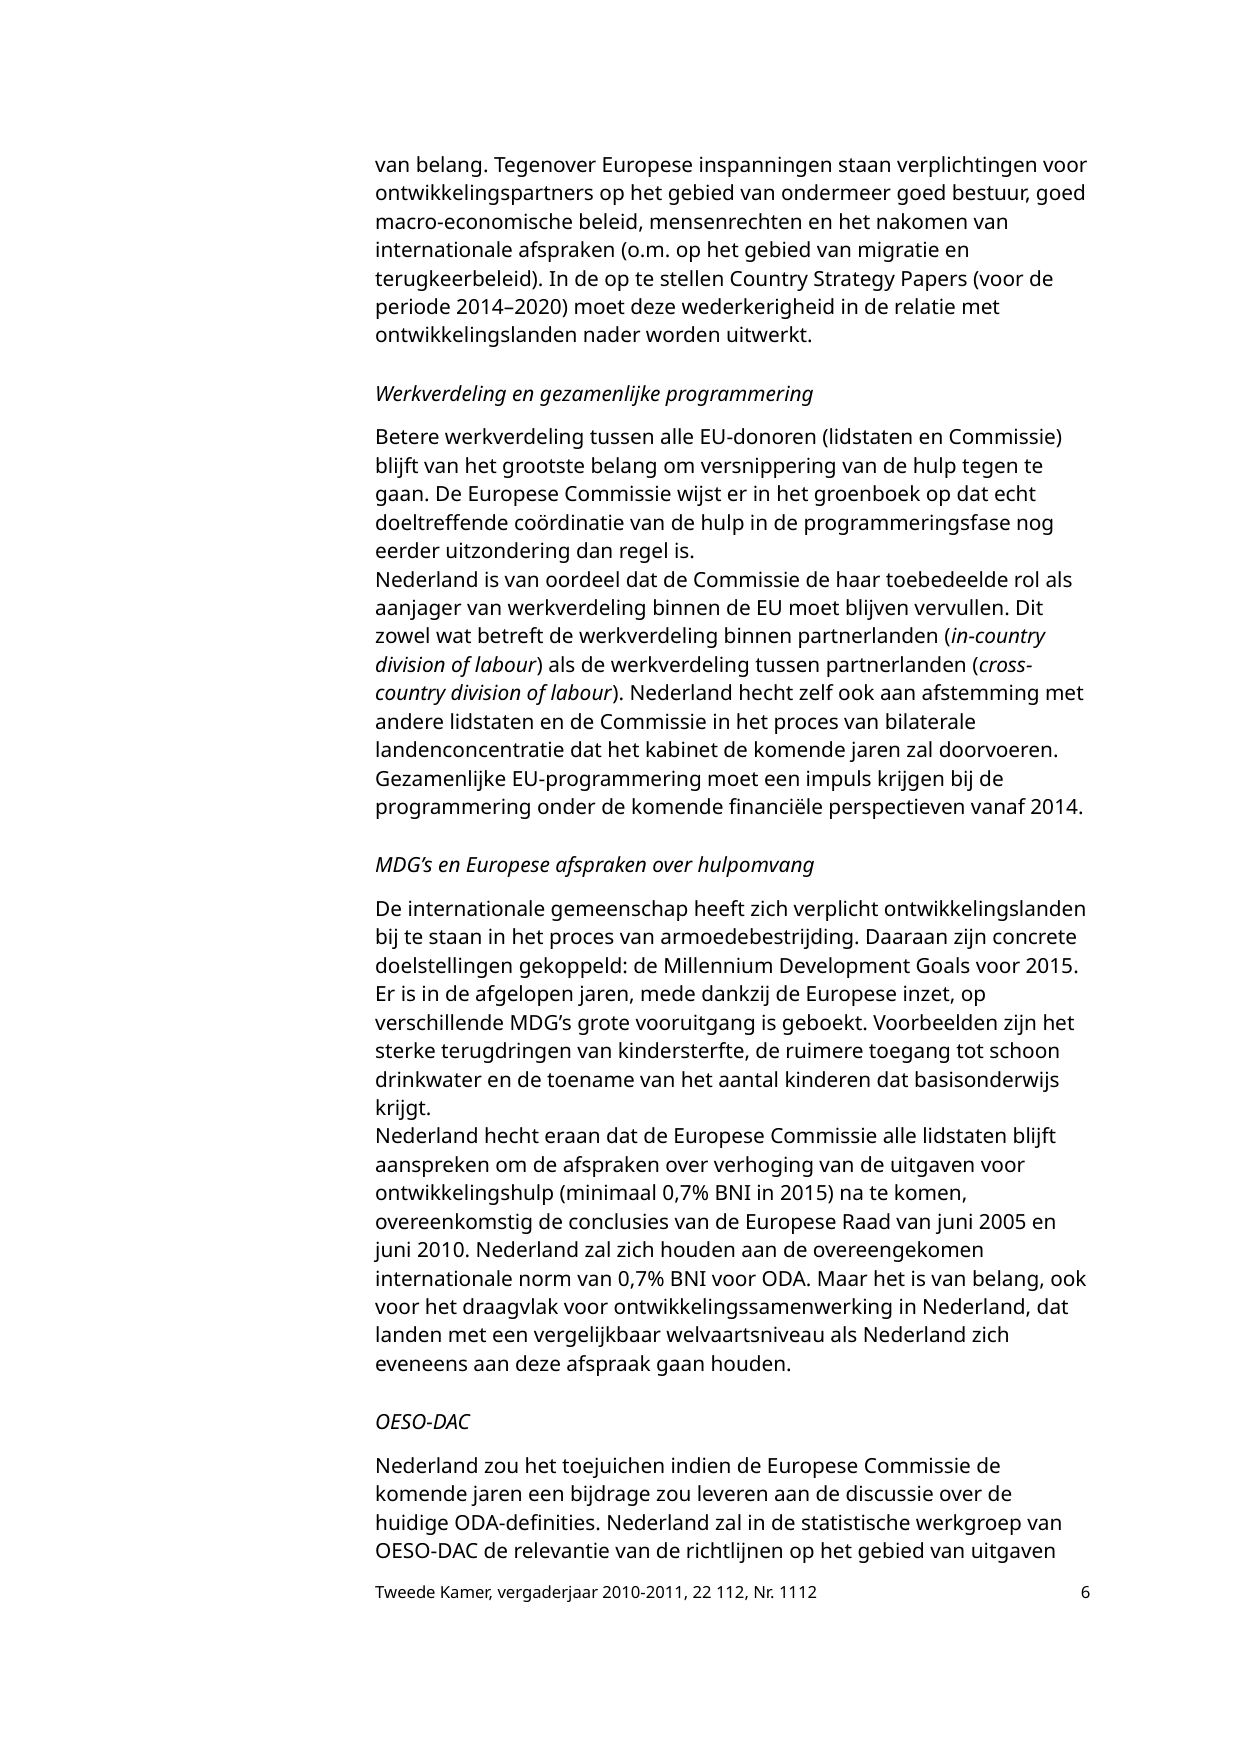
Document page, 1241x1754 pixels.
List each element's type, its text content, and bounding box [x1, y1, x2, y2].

text Nederland zou het toejuichen indien de Europese Commissie de komende jaren een bijdrage zou leveren aan de discussie over de huidige ODA-definities. Nederland zal in de statistische werkgroep van OESO-DAC de relevantie van de richtlijnen op het gebied van uitgaven [375, 1451, 1090, 1565]
text De internationale gemeenschap heeft zich verplicht ontwikkelingslanden bij te staan in het proces van armoedebestrijding. Daaraan zijn concrete doelstellingen gekoppeld: de Millennium Development Goals voor 2015. Er is in de afgelopen jaren, mede dankzij de Europese inzet, op verschillende MDG’s grote vooruitgang is geboekt. Voorbeelden zijn het sterke terugdringen van kindersterfte, de ruimere toegang tot schoon drinkwater en de toename van het aantal kinderen dat basisonderwijs krijgt. [375, 894, 1090, 1122]
text Werkverdeling en gezamenlijke programmering [375, 379, 1090, 407]
text MDG’s en Europese afspraken over hulpomvang [375, 851, 1090, 879]
text Betere werkverdeling tussen alle EU-donoren (lidstaten en Commissie) blijft van het grootste belang om versnippering van de hulp tegen te gaan. De Europese Commissie wijst er in het groenboek op dat echt doeltreffende coördinatie van de hulp in de programmeringsfase nog eerder uitzondering dan regel is. [375, 422, 1090, 565]
text Nederland is van oordeel dat de Commissie de haar toebedeelde rol als aanjager van werkverdeling binnen de EU moet blijven vervullen. Dit zowel wat betreft de werkverdeling binnen partnerlanden (in-country division of labour) als de werkverdeling tussen partnerlanden (cross-country division of labour). Nederland hecht zelf ook aan afstemming met andere lidstaten en de Commissie in het proces van bilaterale landenconcentratie dat het kabinet de komende jaren zal doorvoeren. Gezamenlijke EU-programmering moet een impuls krijgen bij de programmering onder de komende financiële perspectieven vanaf 2014. [375, 565, 1090, 821]
text OESO-DAC [375, 1407, 1090, 1436]
text van belang. Tegenover Europese inspanningen staan verplichtingen voor ontwikkelingspartners op het gebied van ondermeer goed bestuur, goed macro-economische beleid, mensenrechten en het nakomen van internationale afspraken (o.m. op het gebied van migratie en terugkeerbeleid). In de op te stellen Country Strategy Papers (voor de periode 2014–2020) moet deze wederkerigheid in de relatie met ontwikkelingslanden nader worden uitwerkt. [375, 150, 1090, 349]
text Nederland hecht eraan dat de Europese Commissie alle lidstaten blijft aanspreken om de afspraken over verhoging van de uitgaven voor ontwikkelingshulp (minimaal 0,7% BNI in 2015) na te komen, overeenkomstig de conclusies van de Europese Raad van juni 2005 en juni 2010. Nederland zal zich houden aan de overeengekomen internationale norm van 0,7% BNI voor ODA. Maar het is van belang, ook voor het draagvlak voor ontwikkelingssamenwerking in Nederland, dat landen met een vergelijkbaar welvaartsniveau als Nederland zich eveneens aan deze afspraak gaan houden. [375, 1122, 1090, 1377]
